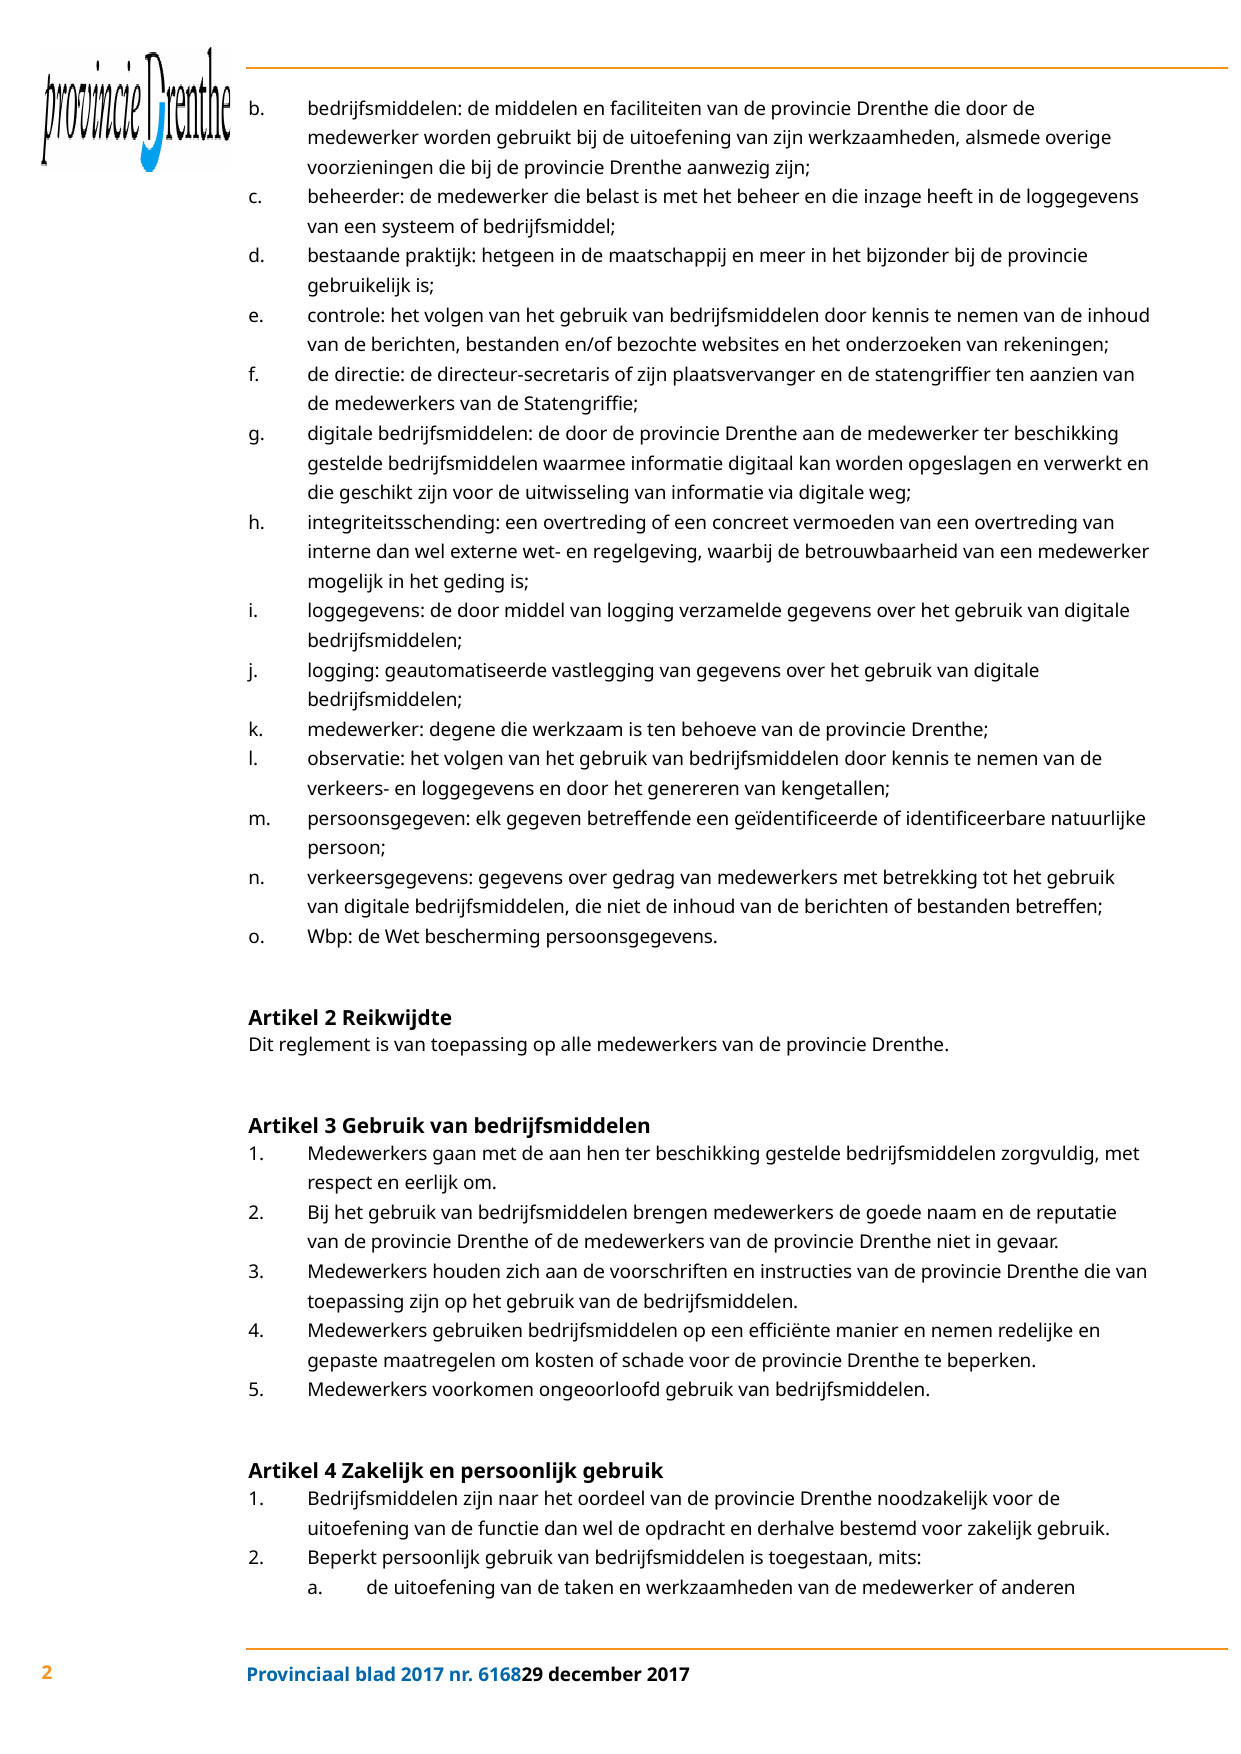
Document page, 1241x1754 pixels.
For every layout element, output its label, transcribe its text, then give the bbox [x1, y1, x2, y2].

list observatie: het volgen van het gebruik van bedrijfsmiddelen door kennis te nemen van de verkeers- en loggegevens en door het genereren van kengetallen; [248, 746, 1152, 801]
list de uitoefening van de taken en werkzaamheden van de medewerker of anderen [307, 1574, 1152, 1599]
text Dit reglement is van toepassing op alle medewerkers van de provincie Drenthe. [248, 1032, 1152, 1057]
list Medewerkers voorkomen ongeoorloofd gebruik van bedrijfsmiddelen. [248, 1377, 1152, 1402]
list Medewerkers gebruiken bedrijfsmiddelen op een efficiënte manier en nemen redelijke en gepaste maatregelen om kosten of schade voor de provincie Drenthe te beperken. [248, 1317, 1152, 1373]
list Bedrijfsmiddelen zijn naar het oordeel van de provincie Drenthe noodzakelijk voor de uitoefening van de functie dan wel de opdracht en derhalve bestemd voor zakelijk gebruik. [248, 1485, 1152, 1540]
text Artikel 4 Zakelijk en persoonlijk gebruik [248, 1457, 1152, 1485]
list medewerker: degene die werkzaam is ten behoeve van de provincie Drenthe; [248, 716, 1152, 742]
list controle: het volgen van het gebruik van bedrijfsmiddelen door kennis te nemen van de inhoud van de berichten, bestanden en/of bezochte websites en het onderzoeken van rekeningen; [248, 302, 1152, 357]
list de directie: de directeur-secretaris of zijn plaatsvervanger en de statengriffier ten aanzien van de medewerkers van de Statengriffie; [248, 361, 1152, 416]
list logging: geautomatiseerde vastlegging van gegevens over het gebruik van digitale bedrijfsmiddelen; [248, 657, 1152, 712]
list verkeersgegevens: gegevens over gedrag van medewerkers met betrekking tot het gebruik van digitale bedrijfsmiddelen, die niet de inhoud van de berichten of bestanden betreffen; [248, 864, 1152, 919]
list bedrijfsmiddelen: de middelen en faciliteiten van de provincie Drenthe die door de medewerker worden gebruikt bij de uitoefening van zijn werkzaamheden, alsmede overige voorzieningen die bij de provincie Drenthe aanwezig zijn; [248, 95, 1152, 180]
list Bij het gebruik van bedrijfsmiddelen brengen medewerkers de goede naam en de reputatie van de provincie Drenthe of de medewerkers van de provincie Drenthe niet in gevaar. [248, 1199, 1152, 1254]
list Medewerkers gaan met de aan hen ter beschikking gestelde bedrijfsmiddelen zorgvuldig, met respect en eerlijk om. [248, 1140, 1152, 1195]
list digitale bedrijfsmiddelen: de door de provincie Drenthe aan de medewerker ter beschikking gestelde bedrijfsmiddelen waarmee informatie digitaal kan worden opgeslagen en verwerkt en die geschikt zijn voor de uitwisseling van informatie via digitale weg; [248, 420, 1152, 505]
list beheerder: de medewerker die belast is met het beheer en die inzage heeft in de loggegevens van een systeem of bedrijfsmiddel; [248, 183, 1152, 239]
list persoonsgegeven: elk gegeven betreffende een geïdentificeerde of identificeerbare natuurlijke persoon; [248, 805, 1152, 860]
list loggegevens: de door middel van logging verzamelde gegevens over het gebruik van digitale bedrijfsmiddelen; [248, 598, 1152, 653]
list bestaande praktijk: hetgeen in de maatschappij en meer in het bijzonder bij de provincie gebruikelijk is; [248, 243, 1152, 298]
list Medewerkers houden zich aan de voorschriften en instructies van de provincie Drenthe die van toepassing zijn op het gebruik van de bedrijfsmiddelen. [248, 1258, 1152, 1314]
text Artikel 2 Reikwijdte [248, 1003, 1152, 1032]
list Wbp: de Wet bescherming persoonsgegevens. [248, 923, 1152, 949]
picture [41, 47, 231, 172]
list Beperkt persoonlijk gebruik van bedrijfsmiddelen is toegestaan, mits: [248, 1544, 1152, 1570]
text Artikel 3 Gebruik van bedrijfsmiddelen [248, 1112, 1152, 1140]
list integriteitsschending: een overtreding of een concreet vermoeden van een overtreding van interne dan wel externe wet- en regelgeving, waarbij de betrouwbaarheid van een medewerker mogelijk in het geding is; [248, 509, 1152, 594]
